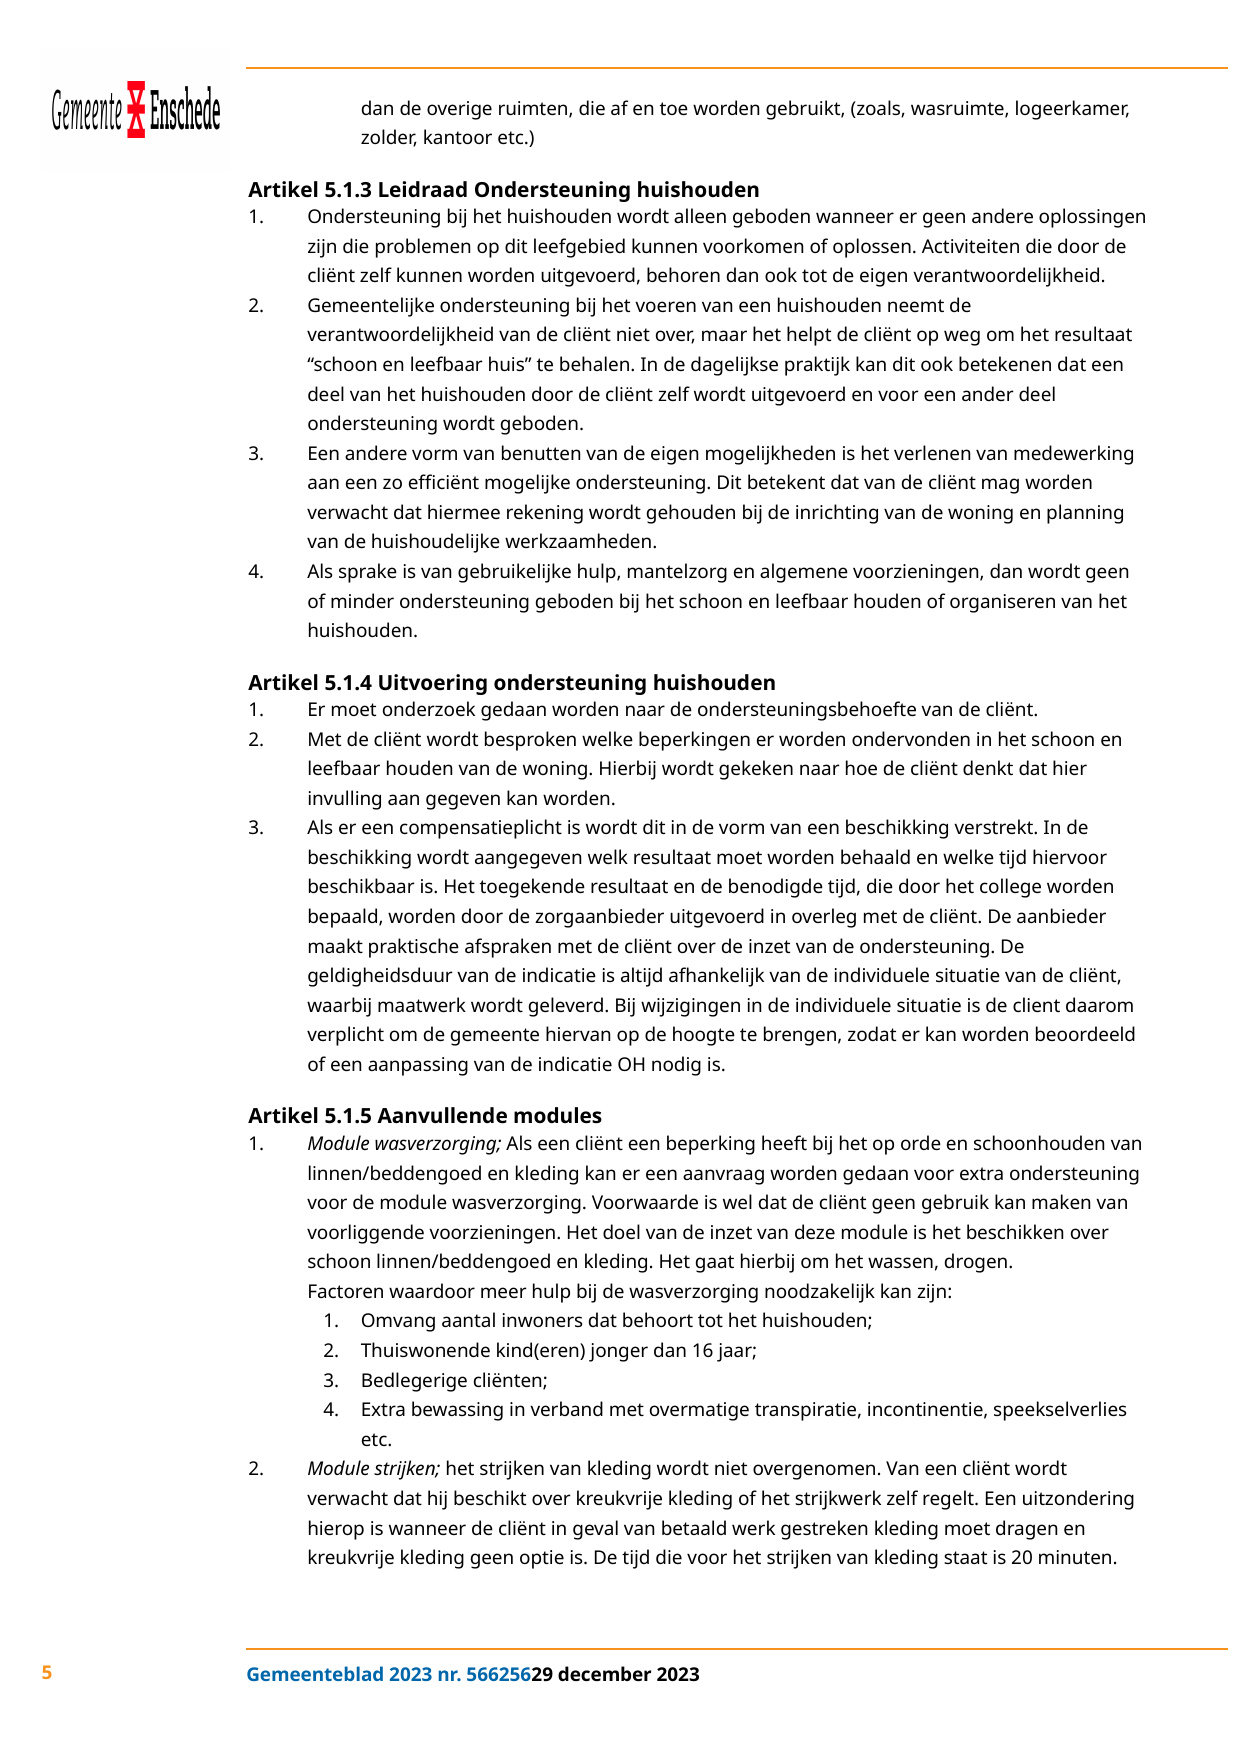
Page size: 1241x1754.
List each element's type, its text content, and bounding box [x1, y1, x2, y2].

list Er moet onderzoek gedaan worden naar de ondersteuningsbehoefte van de cliënt. [248, 696, 1152, 722]
text Artikel 5.1.5 Aanvullende modules [248, 1102, 1152, 1130]
list Module strijken; het strijken van kleding wordt niet overgenomen. Van een cliënt wordt verwacht dat hij beschikt over kreukvrije kleding of het strijkwerk zelf regelt. Een uitzondering hierop is wanneer de cliënt in geval van betaald werk gestreken kleding moet dragen en kreukvrije kleding geen optie is. De tijd die voor het strijken van kleding staat is 20 minuten. [248, 1456, 1152, 1570]
list Gemeentelijke ondersteuning bij het voeren van een huishouden neemt de verantwoordelijkheid van de cliënt niet over, maar het helpt de cliënt op weg om het resultaat “schoon en leefbaar huis” te behalen. In de dagelijkse praktijk kan dit ook betekenen dat een deel van het huishouden door de cliënt zelf wordt uitgevoerd en voor een ander deel ondersteuning wordt geboden. [248, 292, 1152, 436]
list dan de overige ruimten, die af en toe worden gebruikt, (zoals, wasruimte, logeerkamer, zolder, kantoor etc.) [323, 95, 1152, 150]
list Module wasverzorging; Als een cliënt een beperking heeft bij het op orde en schoonhouden van linnen/beddengoed en kleding kan er een aanvraag worden gedaan voor extra ondersteuning voor de module wasverzorging. Voorwaarde is wel dat de cliënt geen gebruik kan maken van voorliggende voorzieningen. Het doel van de inzet van deze module is het beschikken over schoon linnen/beddengoed en kleding. Het gaat hierbij om het wassen, drogen. [248, 1130, 1152, 1274]
text Artikel 5.1.3 Leidraad Ondersteuning huishouden [248, 175, 1152, 203]
list Bedlegerige cliënten; [323, 1367, 1152, 1392]
list Ondersteuning bij het huishouden wordt alleen geboden wanneer er geen andere oplossingen zijn die problemen op dit leefgebied kunnen voorkomen of oplossen. Activiteiten die door de cliënt zelf kunnen worden uitgevoerd, behoren dan ook tot de eigen verantwoordelijkheid. [248, 203, 1152, 288]
list Als er een compensatieplicht is wordt dit in de vorm van een beschikking verstrekt. In de beschikking wordt aangegeven welk resultaat moet worden behaald en welke tijd hiervoor beschikbaar is. Het toegekende resultaat en de benodigde tijd, die door het college worden bepaald, worden door de zorgaanbieder uitgevoerd in overleg met de cliënt. De aanbieder maakt praktische afspraken met de cliënt over de inzet van de ondersteuning. De geldigheidsduur van de indicatie is altijd afhankelijk van de individuele situatie van de cliënt, waarbij maatwerk wordt geleverd. Bij wijzigingen in de individuele situatie is de client daarom verplicht om de gemeente hiervan op de hoogte te brengen, zodat er kan worden beoordeeld of een aanpassing van de indicatie OH nodig is. [248, 814, 1152, 1077]
list Als sprake is van gebruikelijke hulp, mantelzorg en algemene voorzieningen, dan wordt geen of minder ondersteuning geboden bij het schoon en leefbaar houden of organiseren van het huishouden. [248, 558, 1152, 643]
picture [41, 47, 231, 172]
list Extra bewassing in verband met overmatige transpiratie, incontinentie, speekselverlies etc. [323, 1396, 1152, 1452]
list Thuiswonende kind(eren) jonger dan 16 jaar; [323, 1337, 1152, 1363]
list Met de cliënt wordt besproken welke beperkingen er worden ondervonden in het schoon en leefbaar houden van de woning. Hierbij wordt gekeken naar hoe de cliënt denkt dat hier invulling aan gegeven kan worden. [248, 726, 1152, 811]
list Omvang aantal inwoners dat behoort tot het huishouden; [323, 1308, 1152, 1333]
list Factoren waardoor meer hulp bij de wasverzorging noodzakelijk kan zijn: [248, 1278, 1152, 1304]
text Artikel 5.1.4 Uitvoering ondersteuning huishouden [248, 668, 1152, 696]
list Een andere vorm van benutten van de eigen mogelijkheden is het verlenen van medewerking aan een zo efficiënt mogelijke ondersteuning. Dit betekent dat van de cliënt mag worden verwacht dat hiermee rekening wordt gehouden bij de inrichting van de woning en planning van de huishoudelijke werkzaamheden. [248, 440, 1152, 554]
